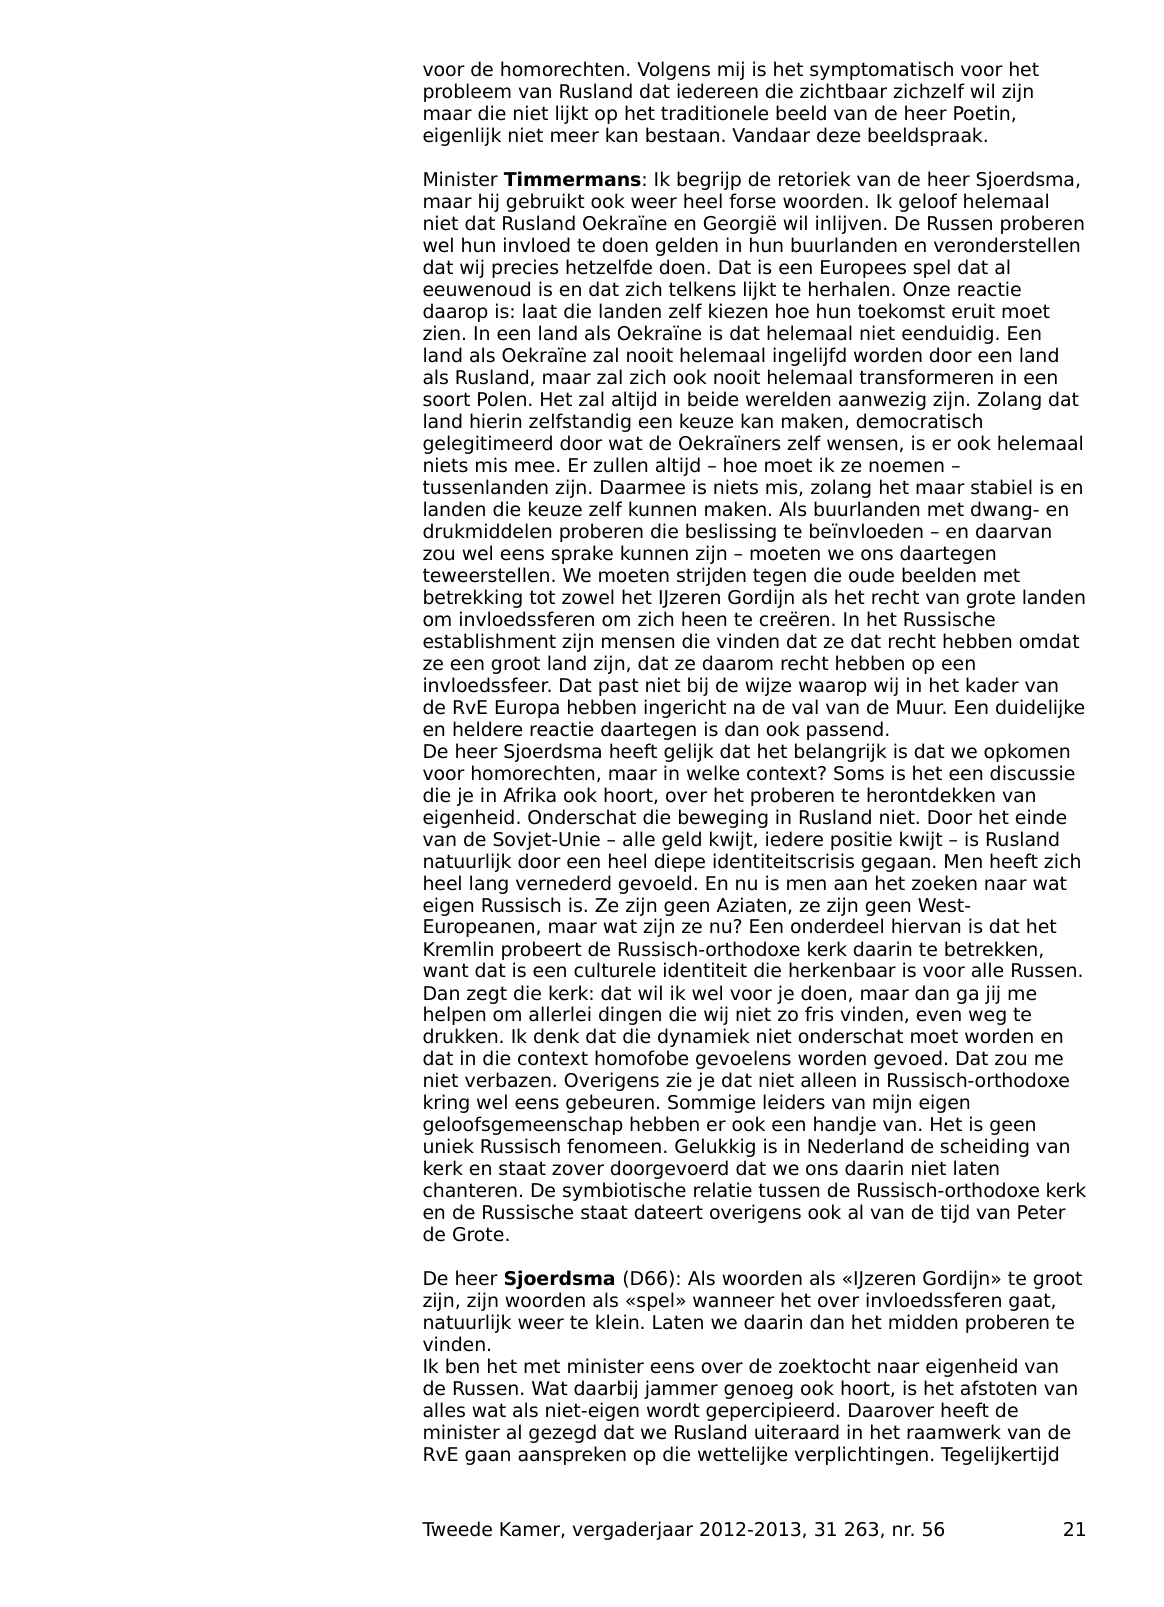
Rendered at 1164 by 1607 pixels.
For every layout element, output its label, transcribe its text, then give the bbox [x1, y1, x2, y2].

text Ik ben het met minister eens over de zoektocht naar eigenheid van de Russen. Wat daarbij jammer genoeg ook hoort, is het afstoten van alles wat als niet-eigen wordt gepercipieerd. Daarover heeft de minister al gezegd dat we Rusland uiteraard in het raamwerk van de RvE gaan aanspreken op die wettelijke verplichtingen. Tegelijkertijd [422, 1356, 1087, 1466]
text voor de homorechten. Volgens mij is het symptomatisch voor het probleem van Rusland dat iedereen die zichtbaar zichzelf wil zijn maar die niet lijkt op het traditionele beeld van de heer Poetin, eigenlijk niet meer kan bestaan. Vandaar deze beeldspraak. [422, 59, 1087, 147]
text De heer Sjoerdsma (D66): Als woorden als «IJzeren Gordijn» te groot zijn, zijn woorden als «spel» wanneer het over invloedssferen gaat, natuurlijk weer te klein. Laten we daarin dan het midden proberen te vinden. [422, 1268, 1087, 1356]
text De heer Sjoerdsma heeft gelijk dat het belangrijk is dat we opkomen voor homorechten, maar in welke context? Soms is het een discussie die je in Afrika ook hoort, over het proberen te herontdekken van eigenheid. Onderschat die beweging in Rusland niet. Door het einde van de Sovjet-Unie – alle geld kwijt, iedere positie kwijt – is Rusland natuurlijk door een heel diepe identiteitscrisis gegaan. Men heeft zich heel lang vernederd gevoeld. En nu is men aan het zoeken naar wat eigen Russisch is. Ze zijn geen Aziaten, ze zijn geen West-Europeanen, maar wat zijn ze nu? Een onderdeel hiervan is dat het Kremlin probeert de Russisch-orthodoxe kerk daarin te betrekken, want dat is een culturele identiteit die herkenbaar is voor alle Russen. Dan zegt die kerk: dat wil ik wel voor je doen, maar dan ga jij me helpen om allerlei dingen die wij niet zo fris vinden, even weg te drukken. Ik denk dat die dynamiek niet onderschat moet worden en dat in die context homofobe gevoelens worden gevoed. Dat zou me niet verbazen. Overigens zie je dat niet alleen in Russisch-orthodoxe kring wel eens gebeuren. Sommige leiders van mijn eigen geloofsgemeenschap hebben er ook een handje van. Het is geen uniek Russisch fenomeen. Gelukkig is in Nederland de scheiding van kerk en staat zover doorgevoerd dat we ons daarin niet laten chanteren. De symbiotische relatie tussen de Russisch-orthodoxe kerk en de Russische staat dateert overigens ook al van de tijd van Peter de Grote. [422, 741, 1087, 1246]
text Minister Timmermans: Ik begrijp de retoriek van de heer Sjoerdsma, maar hij gebruikt ook weer heel forse woorden. Ik geloof helemaal niet dat Rusland Oekraïne en Georgië wil inlijven. De Russen proberen wel hun invloed te doen gelden in hun buurlanden en veronderstellen dat wij precies hetzelfde doen. Dat is een Europees spel dat al eeuwenoud is en dat zich telkens lijkt te herhalen. Onze reactie daarop is: laat die landen zelf kiezen hoe hun toekomst eruit moet zien. In een land als Oekraïne is dat helemaal niet eenduidig. Een land als Oekraïne zal nooit helemaal ingelijfd worden door een land als Rusland, maar zal zich ook nooit helemaal transformeren in een soort Polen. Het zal altijd in beide werelden aanwezig zijn. Zolang dat land hierin zelfstandig een keuze kan maken, democratisch gelegitimeerd door wat de Oekraïners zelf wensen, is er ook helemaal niets mis mee. Er zullen altijd – hoe moet ik ze noemen – tussenlanden zijn. Daarmee is niets mis, zolang het maar stabiel is en landen die keuze zelf kunnen maken. Als buurlanden met dwang- en drukmiddelen proberen die beslissing te beïnvloeden – en daarvan zou wel eens sprake kunnen zijn – moeten we ons daartegen teweerstellen. We moeten strijden tegen die oude beelden met betrekking tot zowel het IJzeren Gordijn als het recht van grote landen om invloedssferen om zich heen te creëren. In het Russische establishment zijn mensen die vinden dat ze dat recht hebben omdat ze een groot land zijn, dat ze daarom recht hebben op een invloedssfeer. Dat past niet bij de wijze waarop wij in het kader van de RvE Europa hebben ingericht na de val van de Muur. Een duidelijke en heldere reactie daartegen is dan ook passend. [422, 169, 1087, 741]
